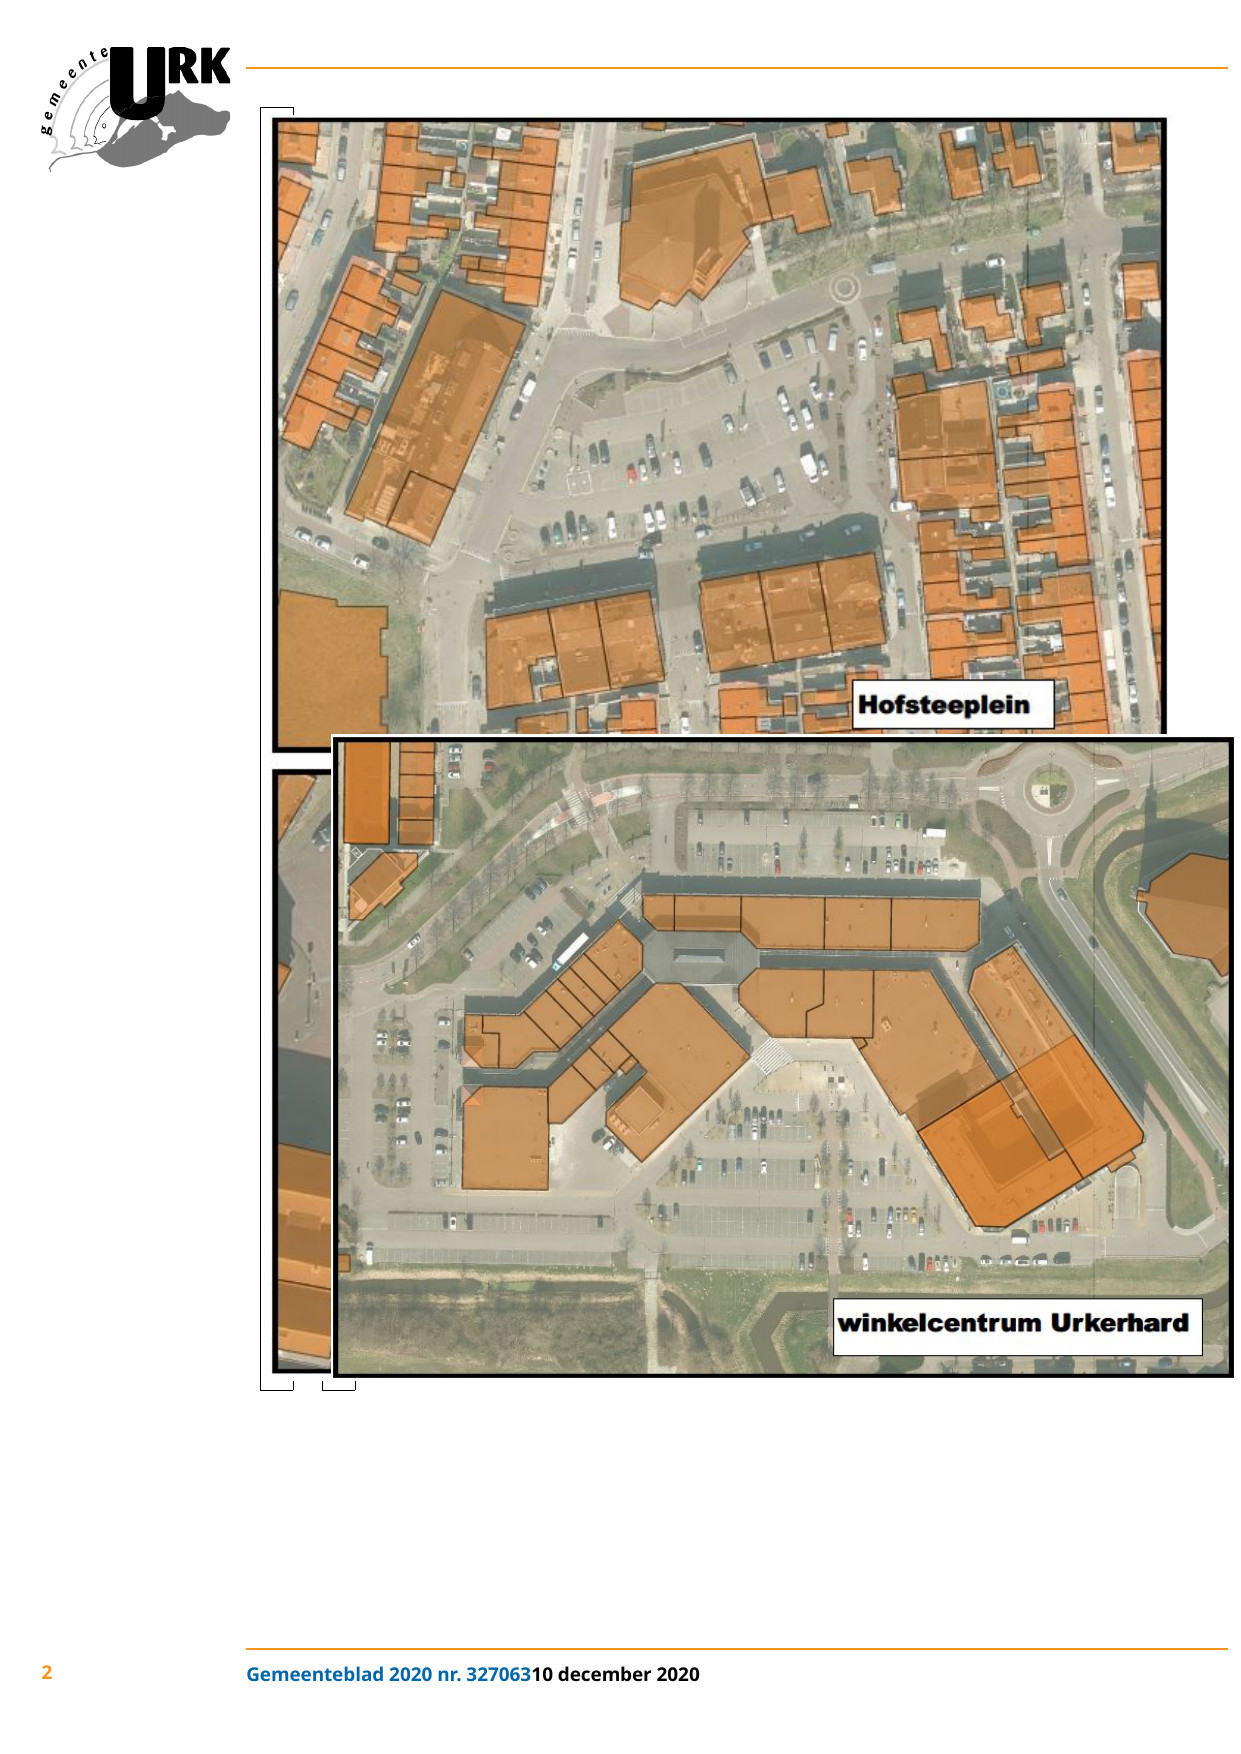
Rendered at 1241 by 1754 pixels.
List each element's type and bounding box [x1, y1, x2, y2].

picture [41, 47, 231, 172]
picture [268, 115, 1235, 1381]
